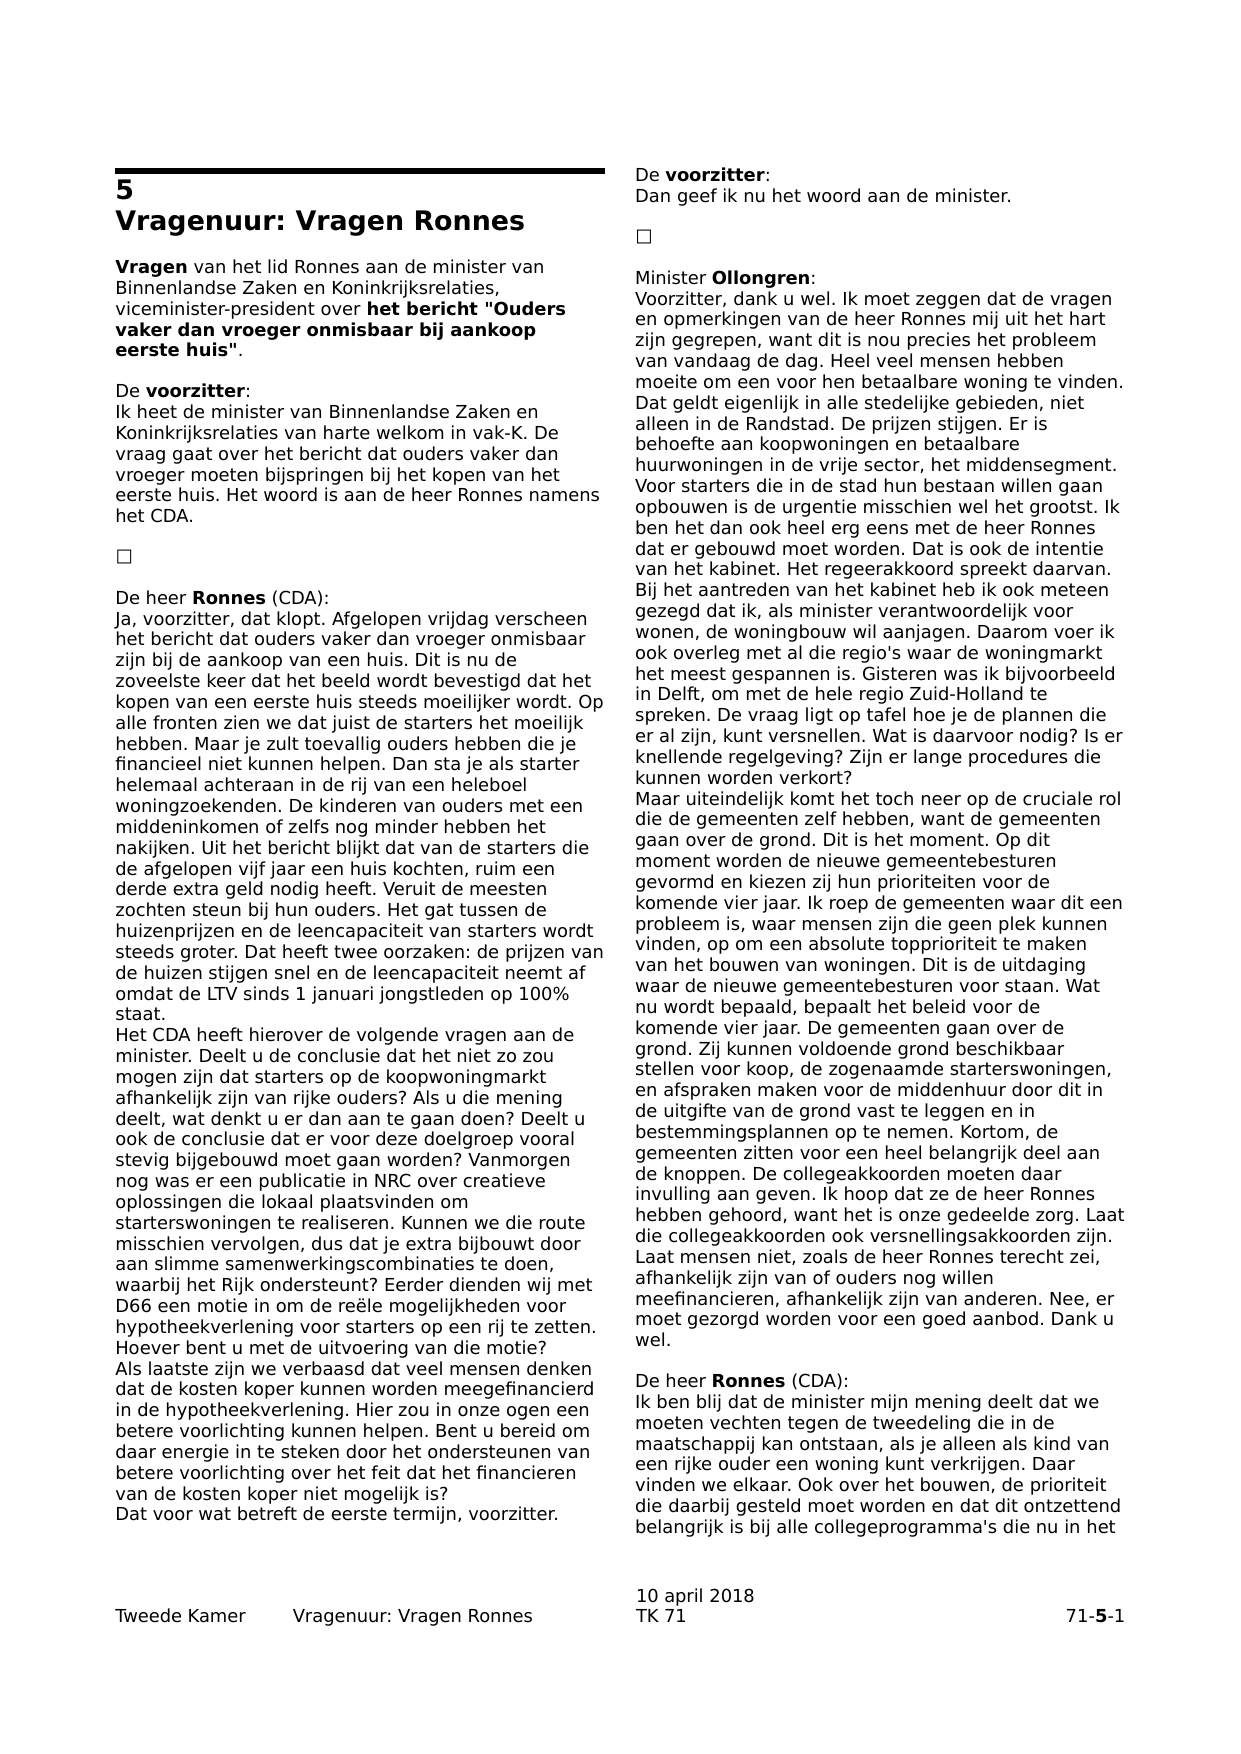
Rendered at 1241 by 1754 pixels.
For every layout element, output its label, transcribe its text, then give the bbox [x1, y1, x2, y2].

text De heer Ronnes (CDA): [115, 587, 605, 608]
text Ik heet de minister van Binnenlandse Zaken en Koninkrijksrelaties van harte welkom in vak-K. De vraag gaat over het bericht dat ouders vaker dan vroeger moeten bijspringen bij het kopen van het eerste huis. Het woord is aan de heer Ronnes namens het CDA. [115, 402, 605, 527]
text ⬜ [635, 227, 1125, 248]
text Het CDA heeft hierover de volgende vragen aan de minister. Deelt u de conclusie dat het niet zo zou mogen zijn dat starters op de koopwoningmarkt afhankelijk zijn van rijke ouders? Als u die mening deelt, wat denkt u er dan aan te gaan doen? Deelt u ook de conclusie dat er voor deze doelgroep vooral stevig bijgebouwd moet gaan worden? Vanmorgen nog was er een publicatie in NRC over creatieve oplossingen die lokaal plaatsvinden om starterswoningen te realiseren. Kunnen we die route misschien vervolgen, dus dat je extra bijbouwt door aan slimme samenwerkingscombinaties te doen, waarbij het Rijk ondersteunt? Eerder dienden wij met D66 een motie in om de reële mogelijkheden voor hypotheekverlening voor starters op een rij te zetten. Hoever bent u met de uitvoering van die motie? [115, 1025, 605, 1358]
title 5 Vragenuur: Vragen Ronnes [115, 174, 605, 237]
text ⬜ [115, 547, 605, 567]
text Voorzitter, dank u wel. Ik moet zeggen dat de vragen en opmerkingen van de heer Ronnes mij uit het hart zijn gegrepen, want dit is nou precies het probleem van vandaag de dag. Heel veel mensen hebben moeite om een voor hen betaalbare woning te vinden. Dat geldt eigenlijk in alle stedelijke gebieden, niet alleen in de Randstad. De prijzen stijgen. Er is behoefte aan koopwoningen en betaalbare huurwoningen in de vrije sector, het middensegment. Voor starters die in de stad hun bestaan willen gaan opbouwen is de urgentie misschien wel het grootst. Ik ben het dan ook heel erg eens met de heer Ronnes dat er gebouwd moet worden. Dat is ook de intentie van het kabinet. Het regeerakkoord spreekt daarvan. Bij het aantreden van het kabinet heb ik ook meteen gezegd dat ik, als minister verantwoordelijk voor wonen, de woningbouw wil aanjagen. Daarom voer ik ook overleg met al die regio's waar de woningmarkt het meest gespannen is. Gisteren was ik bijvoorbeeld in Delft, om met de hele regio Zuid-Holland te spreken. De vraag ligt op tafel hoe je de plannen die er al zijn, kunt versnellen. Wat is daarvoor nodig? Is er knellende regelgeving? Zijn er lange procedures die kunnen worden verkort? [635, 288, 1125, 788]
text Dat voor wat betreft de eerste termijn, voorzitter. [115, 1504, 605, 1525]
text Als laatste zijn we verbaasd dat veel mensen denken dat de kosten koper kunnen worden meegefinancierd in de hypotheekverlening. Hier zou in onze ogen een betere voorlichting kunnen helpen. Bent u bereid om daar energie in te steken door het ondersteunen van betere voorlichting over het feit dat het financieren van de kosten koper niet mogelijk is? [115, 1358, 605, 1504]
text Minister Ollongren: [635, 268, 1125, 288]
text De heer Ronnes (CDA): [635, 1371, 1125, 1392]
text Ik ben blij dat de minister mijn mening deelt dat we moeten vechten tegen de tweedeling die in de maatschappij kan ontstaan, als je alleen als kind van een rijke ouder een woning kunt verkrijgen. Daar vinden we elkaar. Ook over het bouwen, de prioriteit die daarbij gesteld moet worden en dat dit ontzettend belangrijk is bij alle collegeprogramma's die nu in het [635, 1392, 1125, 1537]
text De voorzitter: [635, 165, 1125, 186]
text Maar uiteindelijk komt het toch neer op de cruciale rol die de gemeenten zelf hebben, want de gemeenten gaan over de grond. Dit is het moment. Op dit moment worden de nieuwe gemeentebesturen gevormd en kiezen zij hun prioriteiten voor de komende vier jaar. Ik roep de gemeenten waar dit een probleem is, waar mensen zijn die geen plek kunnen vinden, op om een absolute topprioriteit te maken van het bouwen van woningen. Dit is de uitdaging waar de nieuwe gemeentebesturen voor staan. Wat nu wordt bepaald, bepaalt het beleid voor de komende vier jaar. De gemeenten gaan over de grond. Zij kunnen voldoende grond beschikbaar stellen voor koop, de zogenaamde starterswoningen, en afspraken maken voor de middenhuur door dit in de uitgifte van de grond vast te leggen en in bestemmingsplannen op te nemen. Kortom, de gemeenten zitten voor een heel belangrijk deel aan de knoppen. De collegeakkoorden moeten daar invulling aan geven. Ik hoop dat ze de heer Ronnes hebben gehoord, want het is onze gedeelde zorg. Laat die collegeakkoorden ook versnellingsakkoorden zijn. Laat mensen niet, zoals de heer Ronnes terecht zei, afhankelijk zijn van of ouders nog willen meefinancieren, afhankelijk zijn van anderen. Nee, er moet gezorgd worden voor een goed aanbod. Dank u wel. [635, 788, 1125, 1351]
text Vragen van het lid Ronnes aan de minister van Binnenlandse Zaken en Koninkrijksrelaties, viceminister-president over het bericht "Ouders vaker dan vroeger onmisbaar bij aankoop eerste huis". [115, 257, 605, 361]
text De voorzitter: [115, 381, 605, 402]
text Dan geef ik nu het woord aan de minister. [635, 186, 1125, 207]
text Ja, voorzitter, dat klopt. Afgelopen vrijdag verscheen het bericht dat ouders vaker dan vroeger onmisbaar zijn bij de aankoop van een huis. Dit is nu de zoveelste keer dat het beeld wordt bevestigd dat het kopen van een eerste huis steeds moeilijker wordt. Op alle fronten zien we dat juist de starters het moeilijk hebben. Maar je zult toevallig ouders hebben die je financieel niet kunnen helpen. Dan sta je als starter helemaal achteraan in de rij van een heleboel woningzoekenden. De kinderen van ouders met een middeninkomen of zelfs nog minder hebben het nakijken. Uit het bericht blijkt dat van de starters die de afgelopen vijf jaar een huis kochten, ruim een derde extra geld nodig heeft. Veruit de meesten zochten steun bij hun ouders. Het gat tussen de huizenprijzen en de leencapaciteit van starters wordt steeds groter. Dat heeft twee oorzaken: de prijzen van de huizen stijgen snel en de leencapaciteit neemt af omdat de LTV sinds 1 januari jongstleden op 100% staat. [115, 608, 605, 1025]
